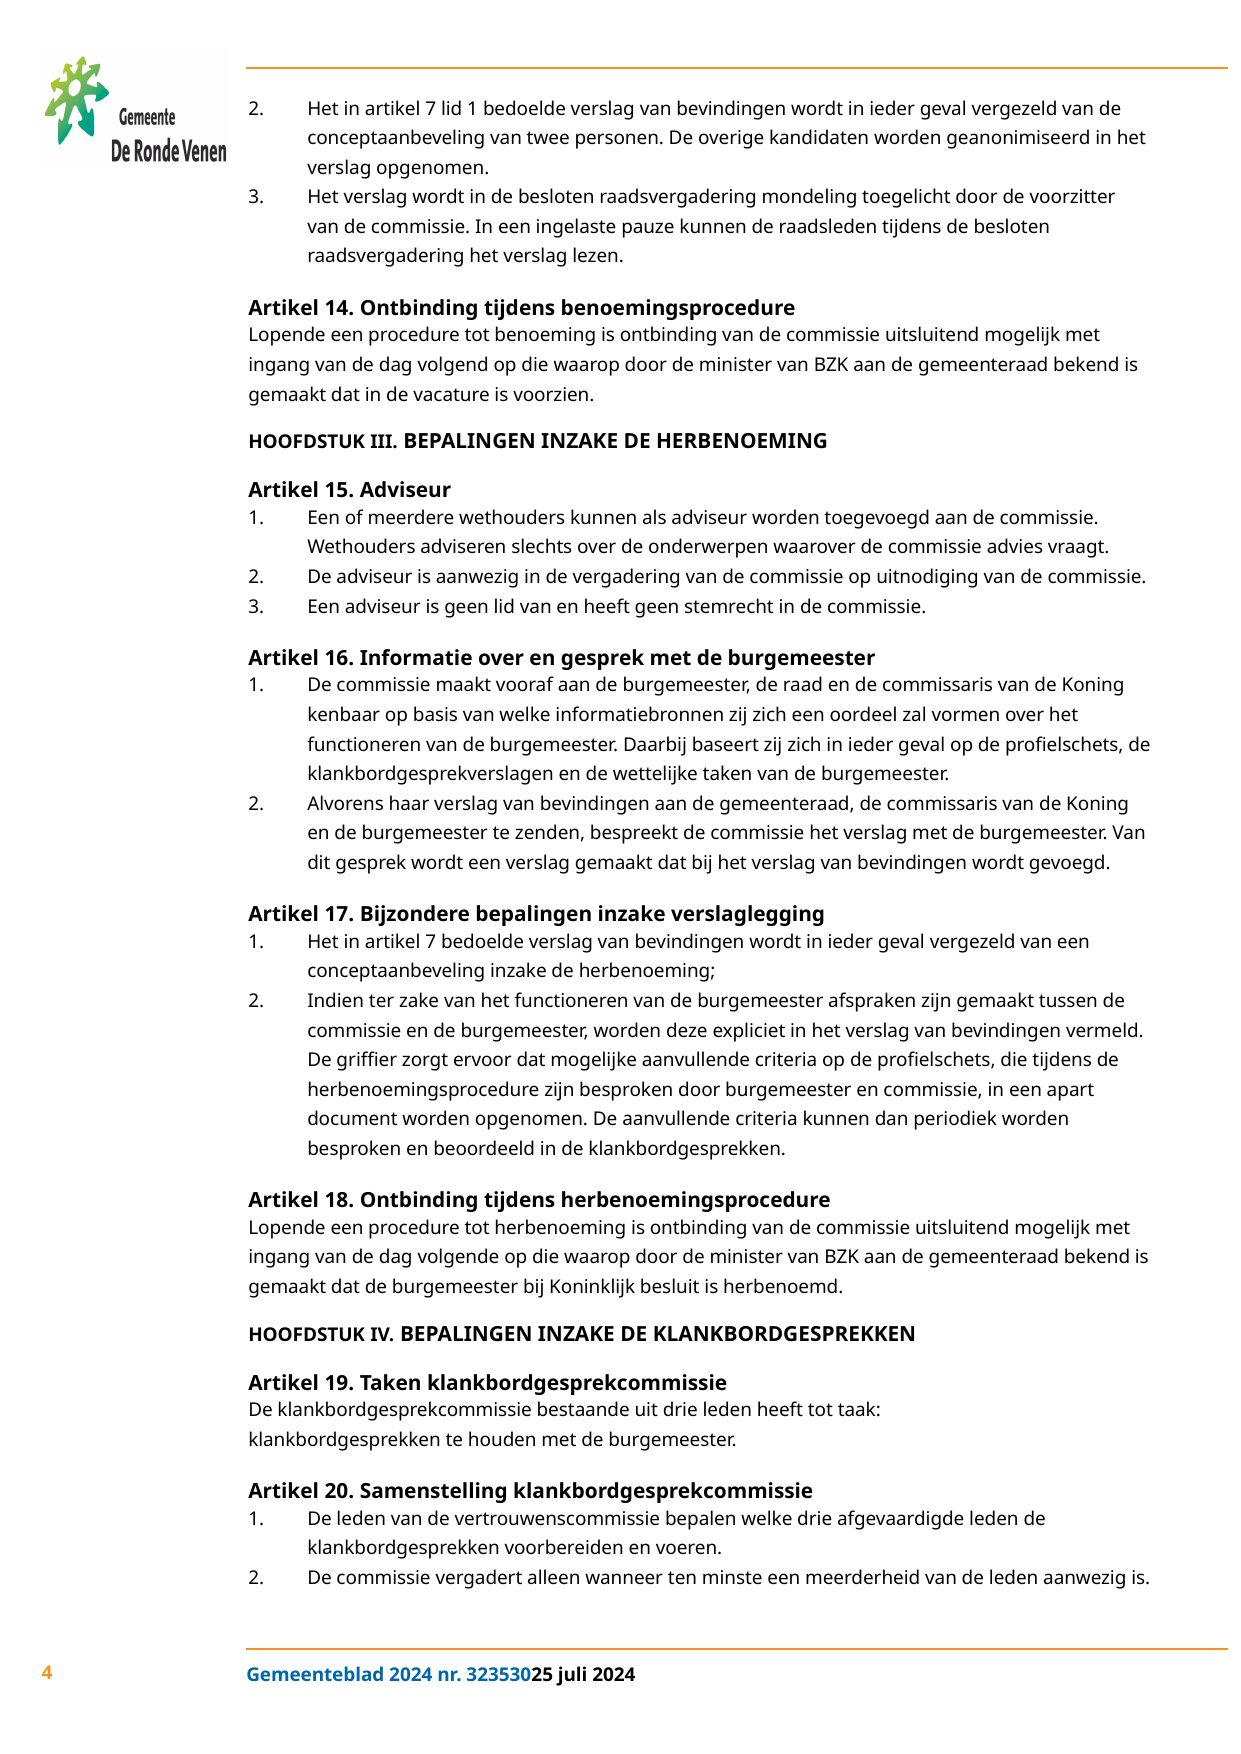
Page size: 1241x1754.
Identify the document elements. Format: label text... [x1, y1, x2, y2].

text Artikel 15. Adviseur [248, 476, 1152, 504]
list Het in artikel 7 bedoelde verslag van bevindingen wordt in ieder geval vergezeld van een conceptaanbeveling inzake de herbenoeming; [248, 928, 1152, 983]
text De klankbordgesprekcommissie bestaande uit drie leden heeft tot taak: [248, 1396, 1152, 1422]
text Artikel 18. Ontbinding tijdens herbenoemingsprocedure [248, 1186, 1152, 1214]
list Het in artikel 7 lid 1 bedoelde verslag van bevindingen wordt in ieder geval vergezeld van de conceptaanbeveling van twee personen. De overige kandidaten worden geanonimiseerd in het verslag opgenomen. [248, 95, 1152, 180]
text HOOFDSTUK IV. BEPALINGEN INZAKE DE KLANKBORDGESPREKKEN [248, 1319, 1152, 1347]
list De commissie vergadert alleen wanneer ten minste een meerderheid van de leden aanwezig is. [248, 1564, 1152, 1590]
text HOOFDSTUK III. BEPALINGEN INZAKE DE HERBENOEMING [248, 426, 1152, 455]
picture [41, 47, 231, 172]
text klankbordgesprekken te houden met de burgemeester. [248, 1426, 1152, 1452]
list Het verslag wordt in de besloten raadsvergadering mondeling toegelicht door de voorzitter van de commissie. In een ingelaste pauze kunnen de raadsleden tijdens de besloten raadsvergadering het verslag lezen. [248, 183, 1152, 268]
list Alvorens haar verslag van bevindingen aan de gemeenteraad, de commissaris van de Koning en de burgemeester te zenden, bespreekt de commissie het verslag met de burgemeester. Van dit gesprek wordt een verslag gemaakt dat bij het verslag van bevindingen wordt gevoegd. [248, 790, 1152, 875]
text Artikel 16. Informatie over en gesprek met de burgemeester [248, 643, 1152, 672]
list De adviseur is aanwezig in de vergadering van de commissie op uitnodiging van de commissie. [248, 563, 1152, 589]
list De commissie maakt vooraf aan de burgemeester, de raad en de commissaris van de Koning kenbaar op basis van welke informatiebronnen zij zich een oordeel zal vormen over het functioneren van de burgemeester. Daarbij baseert zij zich in ieder geval op de profielschets, de klankbordgesprekverslagen en de wettelijke taken van de burgemeester. [248, 672, 1152, 786]
list Indien ter zake van het functioneren van de burgemeester afspraken zijn gemaakt tussen de commissie en de burgemeester, worden deze expliciet in het verslag van bevindingen vermeld. De griffier zorgt ervoor dat mogelijke aanvullende criteria op de profielschets, die tijdens de herbenoemingsprocedure zijn besproken door burgemeester en commissie, in een apart document worden opgenomen. De aanvullende criteria kunnen dan periodiek worden besproken en beoordeeld in de klankbordgesprekken. [248, 987, 1152, 1161]
text Artikel 20. Samenstelling klankbordgesprekcommissie [248, 1476, 1152, 1505]
text Artikel 19. Taken klankbordgesprekcommissie [248, 1368, 1152, 1396]
text Artikel 17. Bijzondere bepalingen inzake verslaglegging [248, 899, 1152, 928]
text Lopende een procedure tot benoeming is ontbinding van de commissie uitsluitend mogelijk met ingang van de dag volgend op die waarop door de minister van BZK aan de gemeenteraad bekend is gemaakt dat in de vacature is voorzien. [248, 322, 1152, 406]
list De leden van de vertrouwenscommissie bepalen welke drie afgevaardigde leden de klankbordgesprekken voorbereiden en voeren. [248, 1505, 1152, 1560]
text Lopende een procedure tot herbenoeming is ontbinding van de commissie uitsluitend mogelijk met ingang van de dag volgende op die waarop door de minister van BZK aan de gemeenteraad bekend is gemaakt dat de burgemeester bij Koninklijk besluit is herbenoemd. [248, 1214, 1152, 1299]
list Een of meerdere wethouders kunnen als adviseur worden toegevoegd aan de commissie. Wethouders adviseren slechts over de onderwerpen waarover de commissie advies vraagt. [248, 504, 1152, 559]
list Een adviseur is geen lid van en heeft geen stemrecht in de commissie. [248, 593, 1152, 618]
text Artikel 14. Ontbinding tijdens benoemingsprocedure [248, 293, 1152, 322]
